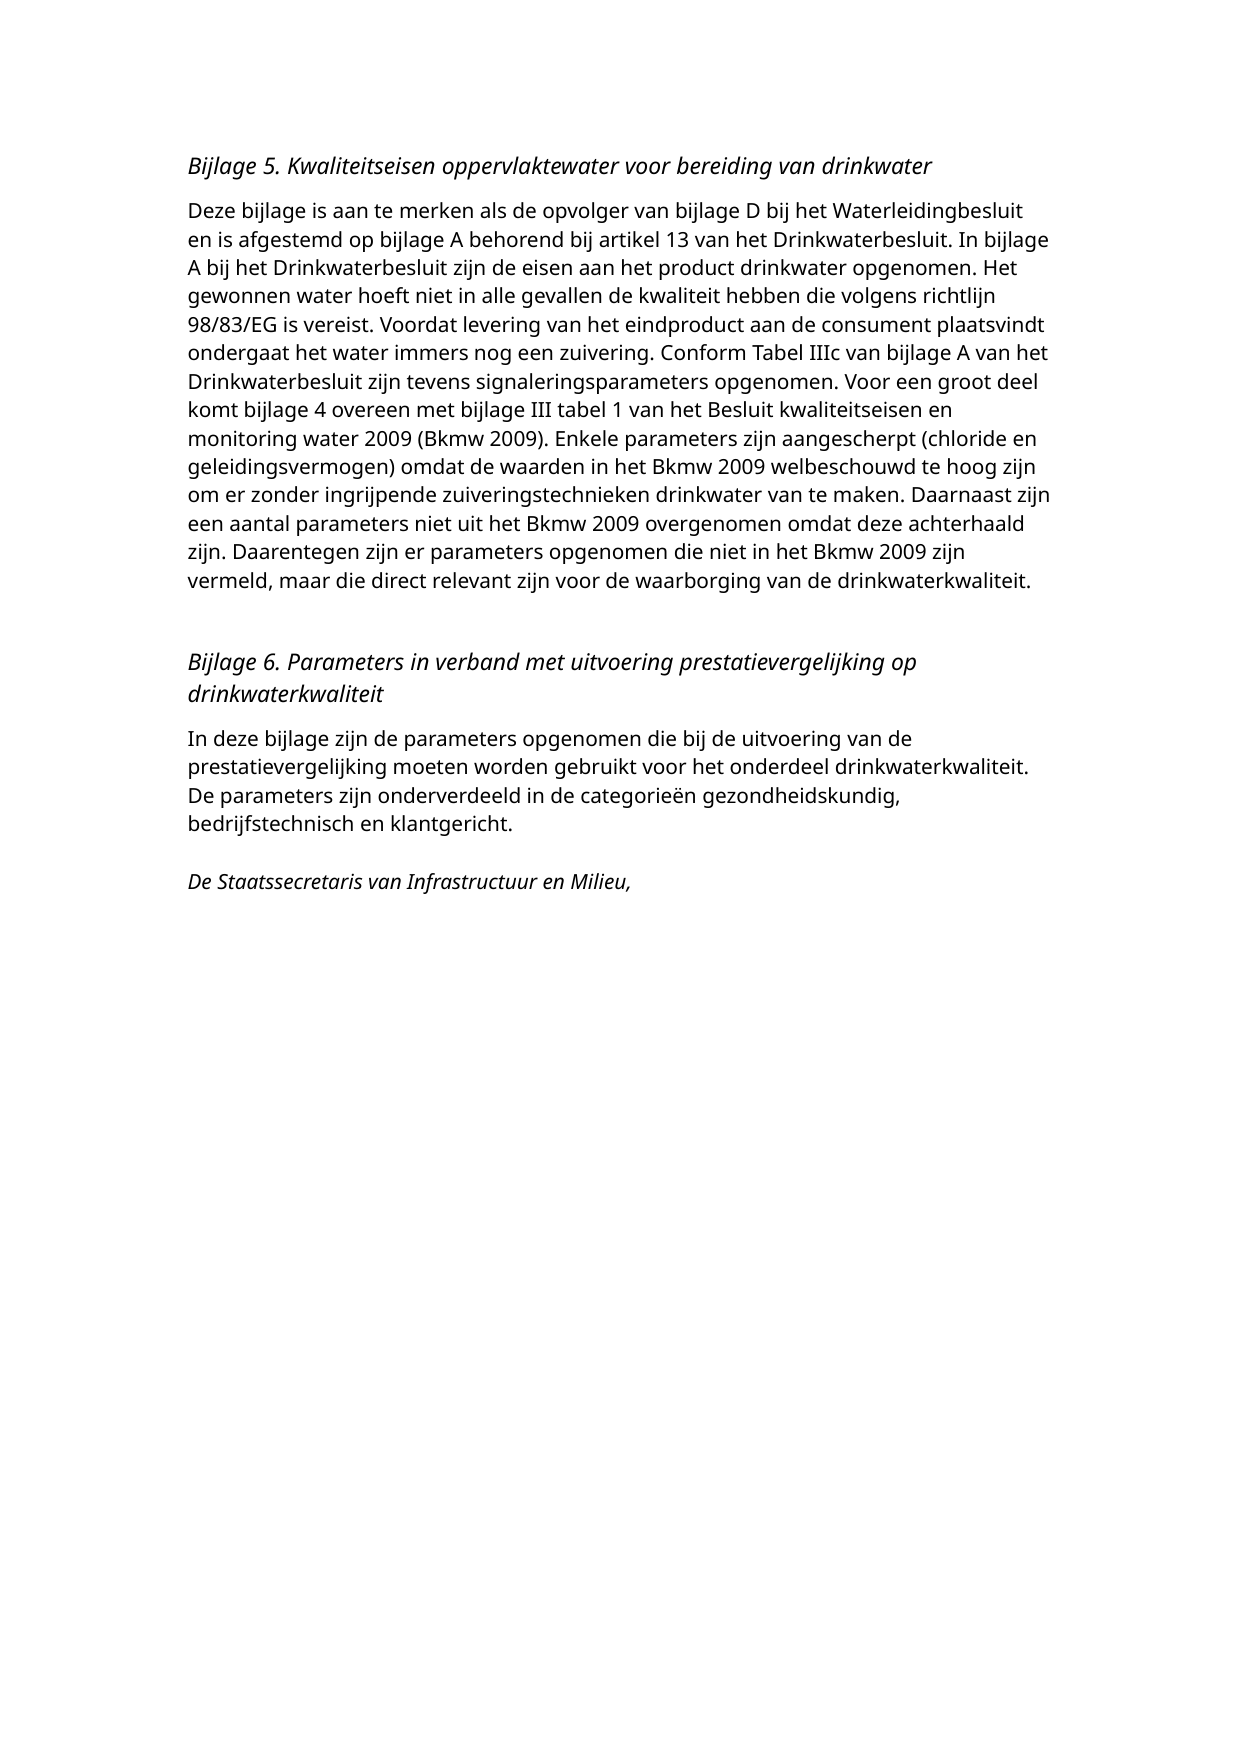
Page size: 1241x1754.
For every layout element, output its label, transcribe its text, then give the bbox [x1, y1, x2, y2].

subtitle Bijlage 5. Kwaliteitseisen oppervlaktewater voor bereiding van drinkwater [187, 150, 1053, 181]
text Deze bijlage is aan te merken als de opvolger van bijlage D bij het Waterleidingbesluit en is afgestemd op bijlage A behorend bij artikel 13 van het Drinkwaterbesluit. In bijlage A bij het Drinkwaterbesluit zijn de eisen aan het product drinkwater opgenomen. Het gewonnen water hoeft niet in alle gevallen de kwaliteit hebben die volgens richtlijn 98/83/EG is vereist. Voordat levering van het eindproduct aan de consument plaatsvindt ondergaat het water immers nog een zuivering. Conform Tabel IIIc van bijlage A van het Drinkwaterbesluit zijn tevens signaleringsparameters opgenomen. Voor een groot deel komt bijlage 4 overeen met bijlage III tabel 1 van het Besluit kwaliteitseisen en monitoring water 2009 (Bkmw 2009). Enkele parameters zijn aangescherpt (chloride en geleidingsvermogen) omdat de waarden in het Bkmw 2009 welbeschouwd te hoog zijn om er zonder ingrijpende zuiveringstechnieken drinkwater van te maken. Daarnaast zijn een aantal parameters niet uit het Bkmw 2009 overgenomen omdat deze achterhaald zijn. Daarentegen zijn er parameters opgenomen die niet in het Bkmw 2009 zijn vermeld, maar die direct relevant zijn voor de waarborging van de drinkwaterkwaliteit. [187, 196, 1053, 594]
text De Staatssecretaris van Infrastructuur en Milieu, [187, 867, 1053, 896]
subtitle Bijlage 6. Parameters in verband met uitvoering prestatievergelijking op drinkwaterkwaliteit [187, 646, 1053, 709]
text In deze bijlage zijn de parameters opgenomen die bij de uitvoering van de prestatievergelijking moeten worden gebruikt voor het onderdeel drinkwaterkwaliteit. De parameters zijn onderverdeeld in de categorieën gezondheidskundig, bedrijfstechnisch en klantgericht. [187, 724, 1053, 838]
